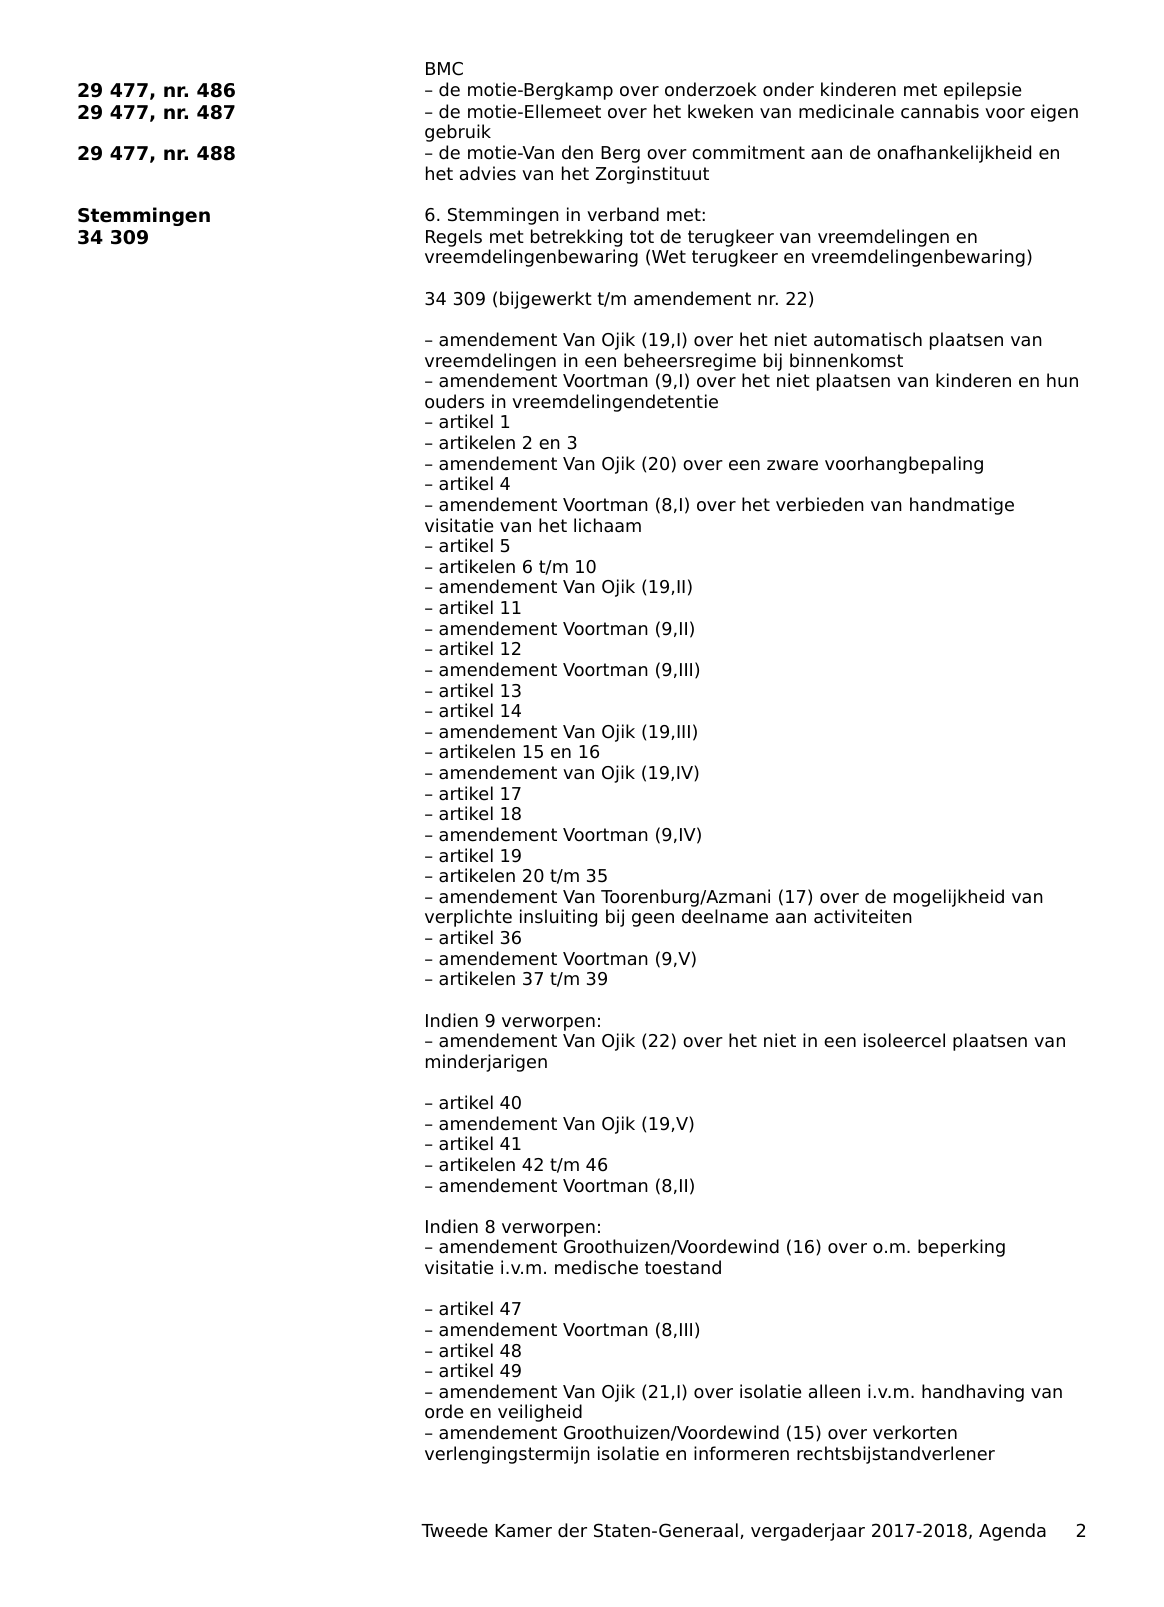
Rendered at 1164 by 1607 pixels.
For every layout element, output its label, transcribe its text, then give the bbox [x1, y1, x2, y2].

table_cell [77, 557, 401, 577]
table_cell – artikel 17 [418, 784, 1087, 804]
table_cell 29 477, nr. 486 [77, 80, 401, 102]
table_cell [77, 413, 401, 433]
table_cell [77, 846, 401, 866]
table_cell [401, 227, 418, 268]
table_cell [77, 949, 401, 969]
table_cell [401, 1217, 418, 1237]
table_cell – amendement Van Ojik (20) over een zware voorhangbepaling [418, 454, 1087, 474]
table_cell – artikel 48 [418, 1341, 1087, 1361]
table_cell [77, 1031, 401, 1072]
table_cell [401, 80, 418, 102]
table_cell – de motie-Ellemeet over het kweken van medicinale cannabis voor eigen gebruik [418, 102, 1087, 143]
table_cell – amendement Van Ojik (21,I) over isolatie alleen i.v.m. handhaving van orde en veiligheid [418, 1382, 1087, 1423]
table_cell [77, 743, 401, 763]
table_cell – artikel 19 [418, 846, 1087, 866]
table_cell [77, 268, 401, 289]
table_cell [401, 289, 418, 309]
table_cell [77, 784, 401, 804]
table_cell – amendement Van Toorenburg/Azmani (17) over de mogelijkheid van verplichte insluiting bij geen deelname aan activiteiten [418, 887, 1087, 928]
table_cell – amendement Voortman (8,I) over het verbieden van handmatige visitatie van het lichaam [418, 495, 1087, 536]
table_cell – artikel 49 [418, 1361, 1087, 1382]
table_cell [401, 1114, 418, 1134]
table_cell – amendement Van Ojik (19,III) [418, 722, 1087, 742]
table_cell [401, 1073, 418, 1093]
table_cell [77, 928, 401, 949]
table_cell [77, 701, 401, 722]
table_cell [401, 1011, 418, 1031]
table_cell – artikel 41 [418, 1134, 1087, 1155]
table_cell [77, 59, 401, 80]
table_cell [401, 330, 418, 371]
table_cell [401, 59, 418, 80]
table_cell [401, 866, 418, 887]
table_cell – artikelen 20 t/m 35 [418, 866, 1087, 887]
table_cell – amendement van Ojik (19,IV) [418, 763, 1087, 784]
table_cell – amendement Van Ojik (19,I) over het niet automatisch plaatsen van vreemdelingen in een beheersregime bij binnenkomst [418, 330, 1087, 371]
table_cell – amendement Voortman (9,III) [418, 660, 1087, 681]
table_cell [401, 804, 418, 825]
table_cell [77, 1217, 401, 1237]
table_cell [77, 804, 401, 825]
table_cell – amendement Voortman (8,II) [418, 1176, 1087, 1196]
table_cell – artikelen 15 en 16 [418, 743, 1087, 763]
table_cell [401, 1196, 418, 1217]
table_cell [401, 681, 418, 701]
table_cell – de motie-Bergkamp over onderzoek onder kinderen met epilepsie [418, 80, 1087, 102]
table_cell [77, 1196, 401, 1217]
table_cell [401, 928, 418, 949]
table_cell [401, 474, 418, 495]
table_cell [77, 639, 401, 660]
table_cell [401, 143, 418, 184]
table_cell – amendement Van Ojik (22) over het niet in een isoleercel plaatsen van minderjarigen [418, 1031, 1087, 1072]
table_cell – amendement Van Ojik (19,II) [418, 578, 1087, 598]
table_cell – artikel 12 [418, 639, 1087, 660]
table_cell – artikel 4 [418, 474, 1087, 495]
table_cell [418, 1279, 1087, 1299]
table_cell [401, 1093, 418, 1114]
table_cell [401, 784, 418, 804]
table_cell [401, 949, 418, 969]
table_cell [401, 1320, 418, 1341]
table_cell [77, 866, 401, 887]
table_cell [401, 309, 418, 330]
table_cell – amendement Groothuizen/Voordewind (16) over o.m. beperking visitatie i.v.m. medische toestand [418, 1238, 1087, 1279]
table_cell [401, 557, 418, 577]
table_cell 29 477, nr. 487 [77, 102, 401, 143]
table_cell – artikel 13 [418, 681, 1087, 701]
table_cell [401, 413, 418, 433]
table_cell [401, 639, 418, 660]
table_cell [77, 825, 401, 846]
table_cell [401, 743, 418, 763]
table_cell [401, 371, 418, 412]
table_cell [418, 990, 1087, 1011]
table_cell [77, 371, 401, 412]
table_cell [77, 1279, 401, 1299]
table_cell [418, 1073, 1087, 1093]
table_cell Indien 9 verworpen: [418, 1011, 1087, 1031]
table_cell – artikel 36 [418, 928, 1087, 949]
table_cell [77, 598, 401, 619]
table_cell [401, 1031, 418, 1072]
table_cell [77, 1382, 401, 1423]
table_cell [401, 1238, 418, 1279]
table_cell [418, 309, 1087, 330]
table_cell [401, 1299, 418, 1320]
table_cell [401, 1382, 418, 1423]
table_cell – artikelen 37 t/m 39 [418, 969, 1087, 990]
table_cell 34 309 [77, 227, 401, 268]
table_cell [401, 1134, 418, 1155]
table_cell – artikel 18 [418, 804, 1087, 825]
table_cell – artikel 47 [418, 1299, 1087, 1320]
table_cell [77, 184, 401, 205]
table_cell [77, 1238, 401, 1279]
table_cell [77, 495, 401, 536]
table_cell – amendement Van Ojik (19,V) [418, 1114, 1087, 1134]
table_cell [401, 102, 418, 143]
table_cell [77, 1134, 401, 1155]
table_cell [77, 722, 401, 742]
table_cell [401, 1155, 418, 1176]
table_cell – amendement Voortman (9,I) over het niet plaatsen van kinderen en hun ouders in vreemdelingendetentie [418, 371, 1087, 412]
table_cell [418, 184, 1087, 205]
table_cell [401, 184, 418, 205]
table_cell – artikelen 6 t/m 10 [418, 557, 1087, 577]
table_cell [77, 474, 401, 495]
table_cell – artikel 14 [418, 701, 1087, 722]
table_cell [77, 289, 401, 309]
table_cell [77, 578, 401, 598]
table_cell [77, 1320, 401, 1341]
table_cell – artikel 1 [418, 413, 1087, 433]
table_cell [401, 846, 418, 866]
table_cell [401, 969, 418, 990]
table_cell [401, 1279, 418, 1299]
table_cell – artikel 40 [418, 1093, 1087, 1114]
table_cell [77, 619, 401, 639]
table_cell [401, 1341, 418, 1361]
table_cell [401, 495, 418, 536]
table_cell [418, 1196, 1087, 1217]
table_cell [77, 1073, 401, 1093]
table_cell [77, 1155, 401, 1176]
table_cell [77, 433, 401, 454]
table_cell – de motie-Van den Berg over commitment aan de onafhankelijkheid en het advies van het Zorginstituut [418, 143, 1087, 184]
table_cell [77, 990, 401, 1011]
table_cell [401, 454, 418, 474]
table_cell [401, 619, 418, 639]
table_cell [401, 536, 418, 557]
table_cell [77, 1011, 401, 1031]
table_cell – artikel 11 [418, 598, 1087, 619]
table_cell [77, 763, 401, 784]
table_cell – artikel 5 [418, 536, 1087, 557]
table_cell [401, 887, 418, 928]
table_cell [77, 1361, 401, 1382]
table_cell [401, 433, 418, 454]
table_cell – amendement Voortman (8,III) [418, 1320, 1087, 1341]
table_cell [77, 681, 401, 701]
table_cell [401, 205, 418, 227]
table_cell – amendement Voortman (9,II) [418, 619, 1087, 639]
table_cell – amendement Groothuizen/Voordewind (15) over verkorten verlengingstermijn isolatie en informeren rechtsbijstandverlener [418, 1423, 1087, 1464]
table_cell [77, 330, 401, 371]
table_cell [401, 701, 418, 722]
table_cell 34 309 (bijgewerkt t/m amendement nr. 22) [418, 289, 1087, 309]
table_cell – amendement Voortman (9,V) [418, 949, 1087, 969]
table_cell [401, 598, 418, 619]
table_cell [77, 1341, 401, 1361]
table_cell [77, 1176, 401, 1196]
table_cell [77, 536, 401, 557]
table_cell [77, 309, 401, 330]
table_cell [77, 1114, 401, 1134]
table_cell [77, 1299, 401, 1320]
table_cell – amendement Voortman (9,IV) [418, 825, 1087, 846]
table_cell [401, 268, 418, 289]
table_cell [77, 887, 401, 928]
table_cell – artikelen 42 t/m 46 [418, 1155, 1087, 1176]
table_cell [77, 1093, 401, 1114]
table_cell [77, 969, 401, 990]
table_cell 29 477, nr. 488 [77, 143, 401, 184]
table_cell Stemmingen [77, 205, 401, 227]
table_cell [401, 578, 418, 598]
table_cell [401, 825, 418, 846]
table_cell [401, 1423, 418, 1464]
table_cell Regels met betrekking tot de terugkeer van vreemdelingen en vreemdelingenbewaring (Wet terugkeer en vreemdelingenbewaring) [418, 227, 1087, 268]
table_cell [401, 990, 418, 1011]
table_cell [401, 660, 418, 681]
table_cell [77, 454, 401, 474]
table_cell – artikelen 2 en 3 [418, 433, 1087, 454]
table_cell [401, 722, 418, 742]
table_cell Indien 8 verworpen: [418, 1217, 1087, 1237]
table_cell [401, 1361, 418, 1382]
table_cell [418, 268, 1087, 289]
table_cell [77, 660, 401, 681]
table_cell [401, 763, 418, 784]
table_cell [401, 1176, 418, 1196]
table_cell 6. Stemmingen in verband met: [418, 205, 1087, 227]
table_cell [77, 1423, 401, 1464]
table_cell BMC [418, 59, 1087, 80]
